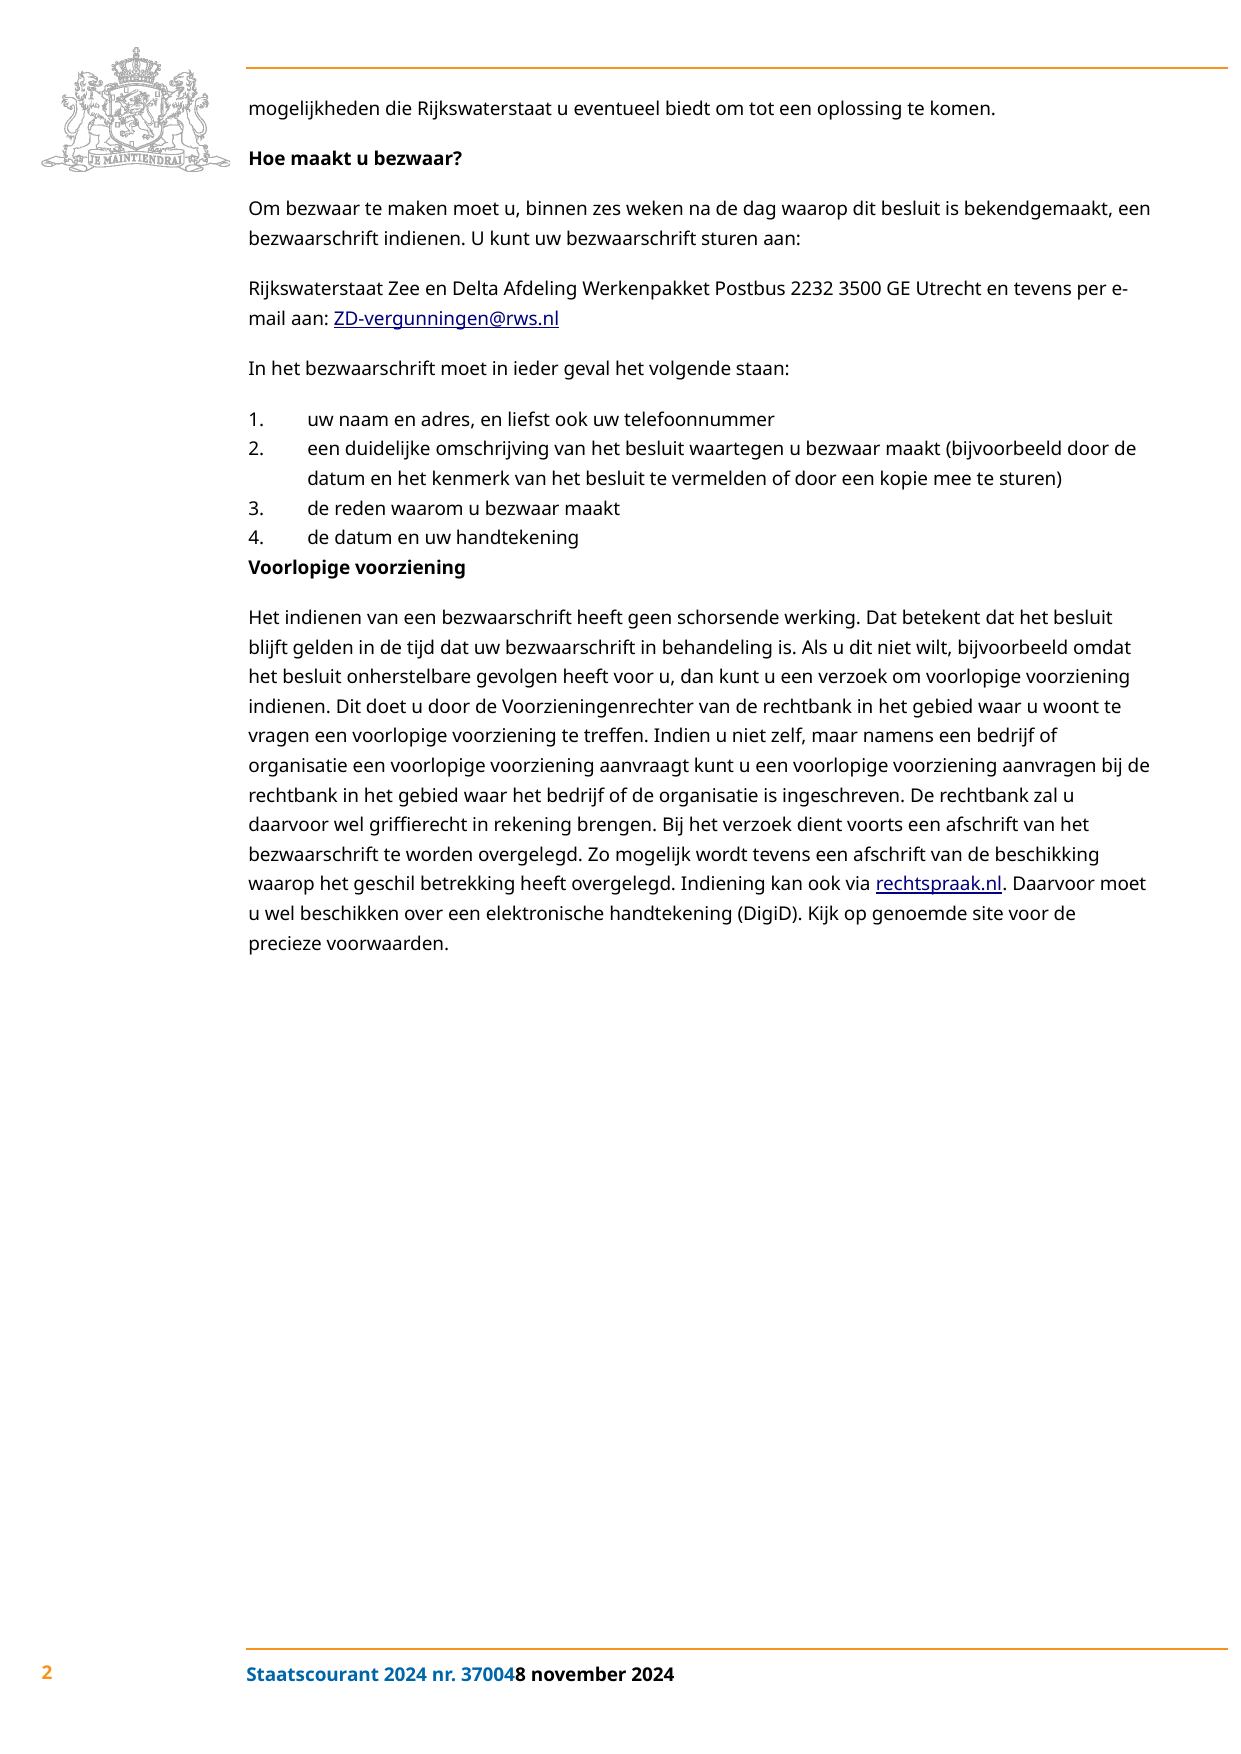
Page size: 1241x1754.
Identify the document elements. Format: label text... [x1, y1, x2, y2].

text In het bezwaarschrift moet in ieder geval het volgende staan: [248, 356, 1152, 381]
picture [41, 47, 231, 172]
text Het indienen van een bezwaarschrift heeft geen schorsende werking. Dat betekent dat het besluit blijft gelden in de tijd dat uw bezwaarschrift in behandeling is. Als u dit niet wilt, bijvoorbeeld omdat het besluit onherstelbare gevolgen heeft voor u, dan kunt u een verzoek om voorlopige voorziening indienen. Dit doet u door de Voorzieningenrechter van de rechtbank in het gebied waar u woont te vragen een voorlopige voorziening te treffen. Indien u niet zelf, maar namens een bedrijf of organisatie een voorlopige voorziening aanvraagt kunt u een voorlopige voorziening aanvragen bij de rechtbank in het gebied waar het bedrijf of de organisatie is ingeschreven. De rechtbank zal u daarvoor wel griffierecht in rekening brengen. Bij het verzoek dient voorts een afschrift van het bezwaarschrift te worden overgelegd. Zo mogelijk wordt tevens een afschrift van de beschikking waarop het geschil betrekking heeft overgelegd. Indiening kan ook via rechtspraak.nl. Daarvoor moet u wel beschikken over een elektronische handtekening (DigiD). Kijk op genoemde site voor de precieze voorwaarden. [248, 604, 1152, 956]
list een duidelijke omschrijving van het besluit waartegen u bezwaar maakt (bijvoorbeeld door de datum en het kenmerk van het besluit te vermelden of door een kopie mee te sturen) [248, 436, 1152, 491]
list de datum en uw handtekening [248, 524, 1152, 550]
list uw naam en adres, en liefst ook uw telefoonnummer [248, 406, 1152, 432]
list de reden waarom u bezwaar maakt [248, 495, 1152, 521]
text Om bezwaar te maken moet u, binnen zes weken na de dag waarop dit besluit is bekendgemaakt, een bezwaarschrift indienen. U kunt uw bezwaarschrift sturen aan: [248, 196, 1152, 251]
text mogelijkheden die Rijkswaterstaat u eventueel biedt om tot een oplossing te komen. [248, 95, 1152, 121]
text Rijkswaterstaat Zee en Delta Afdeling Werkenpakket Postbus 2232 3500 GE Utrecht en tevens per e-mail aan: ZD-vergunningen@rws.nl [248, 276, 1152, 331]
text Hoe maakt u bezwaar? [248, 145, 1152, 171]
text Voorlopige voorziening [248, 554, 1152, 580]
